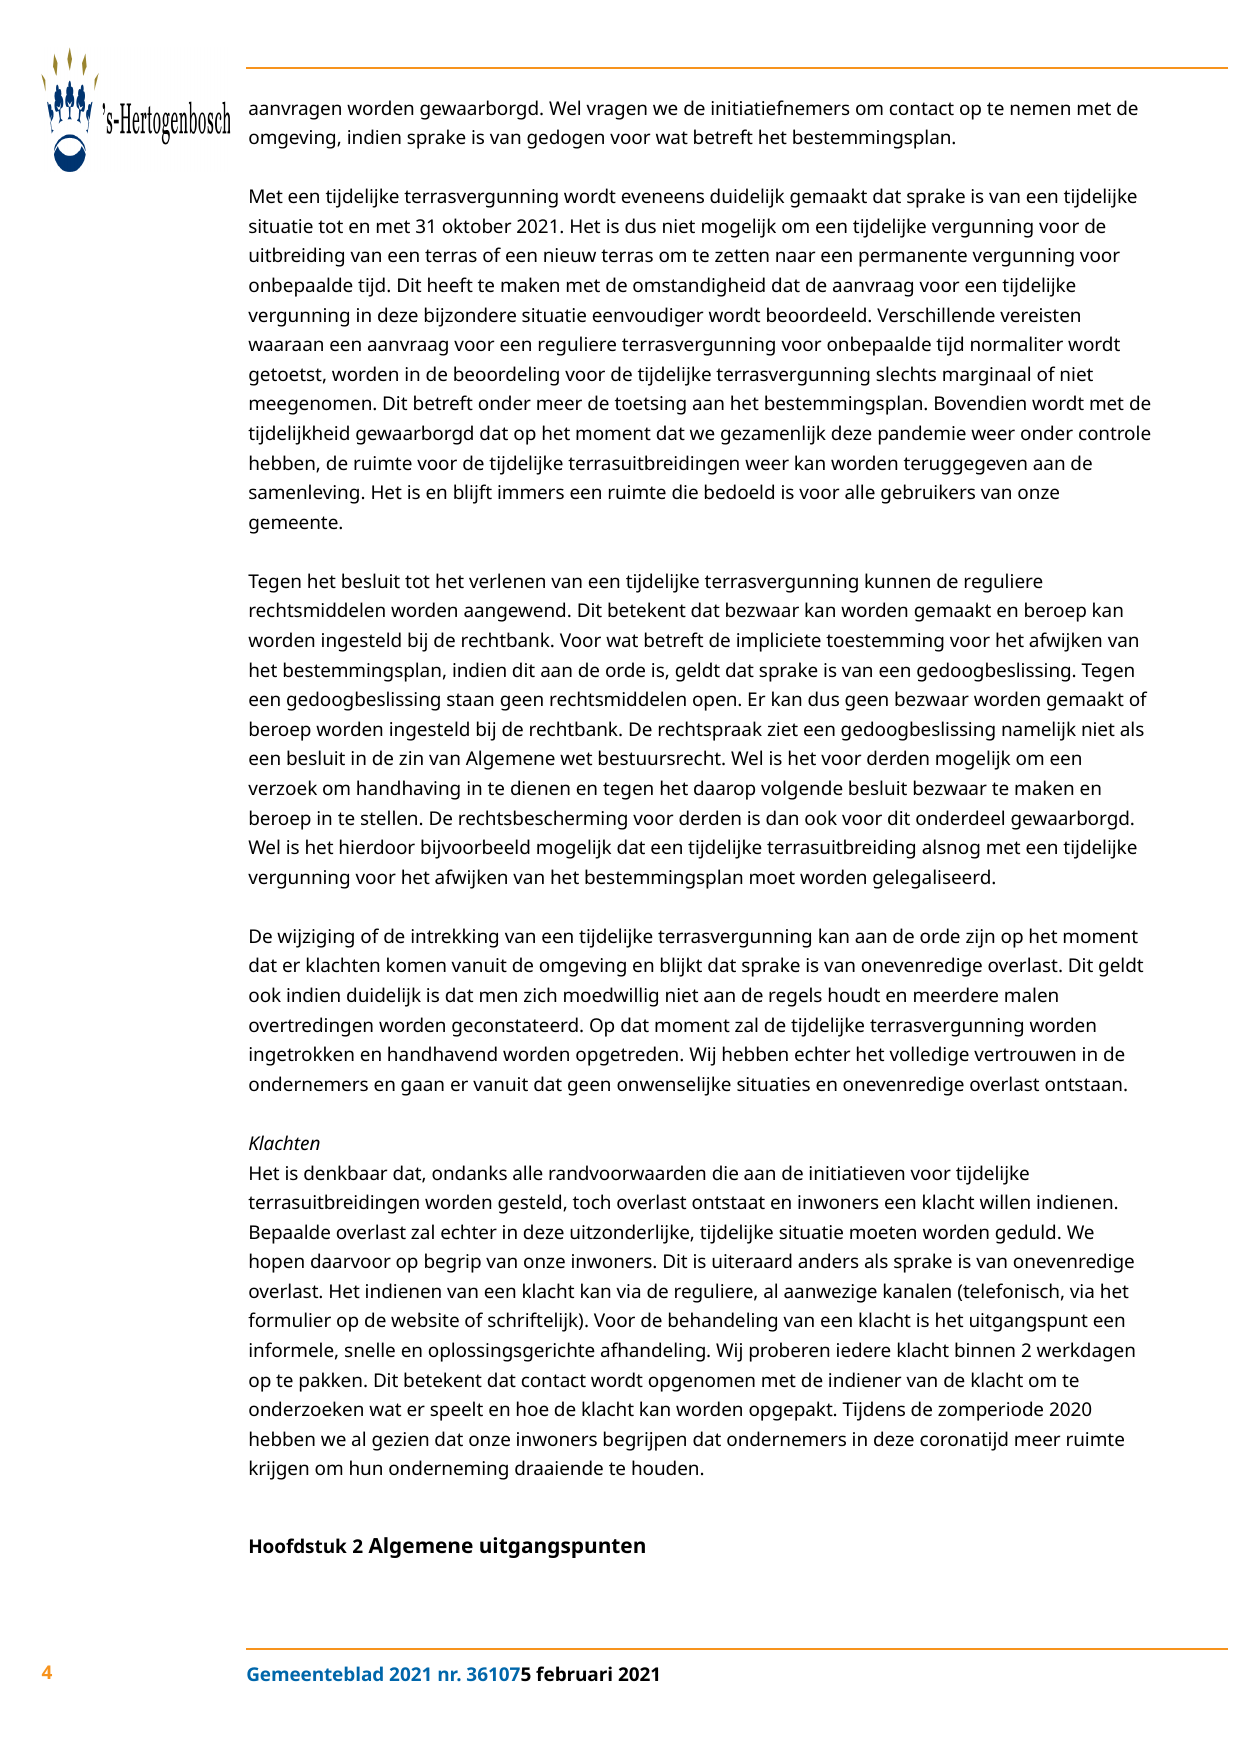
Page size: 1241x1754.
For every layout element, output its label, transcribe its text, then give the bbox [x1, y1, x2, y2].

text Het is denkbaar dat, ondanks alle randvoorwaarden die aan de initiatieven voor tijdelijke terrasuitbreidingen worden gesteld, toch overlast ontstaat en inwoners een klacht willen indienen. Bepaalde overlast zal echter in deze uitzonderlijke, tijdelijke situatie moeten worden geduld. We hopen daarvoor op begrip van onze inwoners. Dit is uiteraard anders als sprake is van onevenredige overlast. Het indienen van een klacht kan via de reguliere, al aanwezige kanalen (telefonisch, via het formulier op de website of schriftelijk). Voor de behandeling van een klacht is het uitgangspunt een informele, snelle en oplossingsgerichte afhandeling. Wij proberen iedere klacht binnen 2 werkdagen op te pakken. Dit betekent dat contact wordt opgenomen met de indiener van de klacht om te onderzoeken wat er speelt en hoe de klacht kan worden opgepakt. Tijdens de zomperiode 2020 hebben we al gezien dat onze inwoners begrijpen dat ondernemers in deze coronatijd meer ruimte krijgen om hun onderneming draaiende te houden. [248, 1160, 1152, 1481]
text Met een tijdelijke terrasvergunning wordt eveneens duidelijk gemaakt dat sprake is van een tijdelijke situatie tot en met 31 oktober 2021. Het is dus niet mogelijk om een tijdelijke vergunning voor de uitbreiding van een terras of een nieuw terras om te zetten naar een permanente vergunning voor onbepaalde tijd. Dit heeft te maken met de omstandigheid dat de aanvraag voor een tijdelijke vergunning in deze bijzondere situatie eenvoudiger wordt beoordeeld. Verschillende vereisten waaraan een aanvraag voor een reguliere terrasvergunning voor onbepaalde tijd normaliter wordt getoetst, worden in de beoordeling voor de tijdelijke terrasvergunning slechts marginaal of niet meegenomen. Dit betreft onder meer de toetsing aan het bestemmingsplan. Bovendien wordt met de tijdelijkheid gewaarborgd dat op het moment dat we gezamenlijk deze pandemie weer onder controle hebben, de ruimte voor de tijdelijke terrasuitbreidingen weer kan worden teruggegeven aan de samenleving. Het is en blijft immers een ruimte die bedoeld is voor alle gebruikers van onze gemeente. [248, 183, 1152, 535]
text Hoofdstuk 2 Algemene uitgangspunten [248, 1531, 1152, 1559]
picture [41, 47, 231, 172]
text Tegen het besluit tot het verlenen van een tijdelijke terrasvergunning kunnen de reguliere rechtsmiddelen worden aangewend. Dit betekent dat bezwaar kan worden gemaakt en beroep kan worden ingesteld bij de rechtbank. Voor wat betreft de impliciete toestemming voor het afwijken van het bestemmingsplan, indien dit aan de orde is, geldt dat sprake is van een gedoogbeslissing. Tegen een gedoogbeslissing staan geen rechtsmiddelen open. Er kan dus geen bezwaar worden gemaakt of beroep worden ingesteld bij de rechtbank. De rechtspraak ziet een gedoogbeslissing namelijk niet als een besluit in de zin van Algemene wet bestuursrecht. Wel is het voor derden mogelijk om een verzoek om handhaving in te dienen en tegen het daarop volgende besluit bezwaar te maken en beroep in te stellen. De rechtsbescherming voor derden is dan ook voor dit onderdeel gewaarborgd. Wel is het hierdoor bijvoorbeeld mogelijk dat een tijdelijke terrasuitbreiding alsnog met een tijdelijke vergunning voor het afwijken van het bestemmingsplan moet worden gelegaliseerd. [248, 568, 1152, 890]
text aanvragen worden gewaarborgd. Wel vragen we de initiatiefnemers om contact op te nemen met de omgeving, indien sprake is van gedogen voor wat betreft het bestemmingsplan. [248, 95, 1152, 150]
text Klachten [248, 1130, 1152, 1156]
text De wijziging of de intrekking van een tijdelijke terrasvergunning kan aan de orde zijn op het moment dat er klachten komen vanuit de omgeving en blijkt dat sprake is van onevenredige overlast. Dit geldt ook indien duidelijk is dat men zich moedwillig niet aan de regels houdt en meerdere malen overtredingen worden geconstateerd. Op dat moment zal de tijdelijke terrasvergunning worden ingetrokken en handhavend worden opgetreden. Wij hebben echter het volledige vertrouwen in de ondernemers en gaan er vanuit dat geen onwenselijke situaties en onevenredige overlast ontstaan. [248, 923, 1152, 1097]
